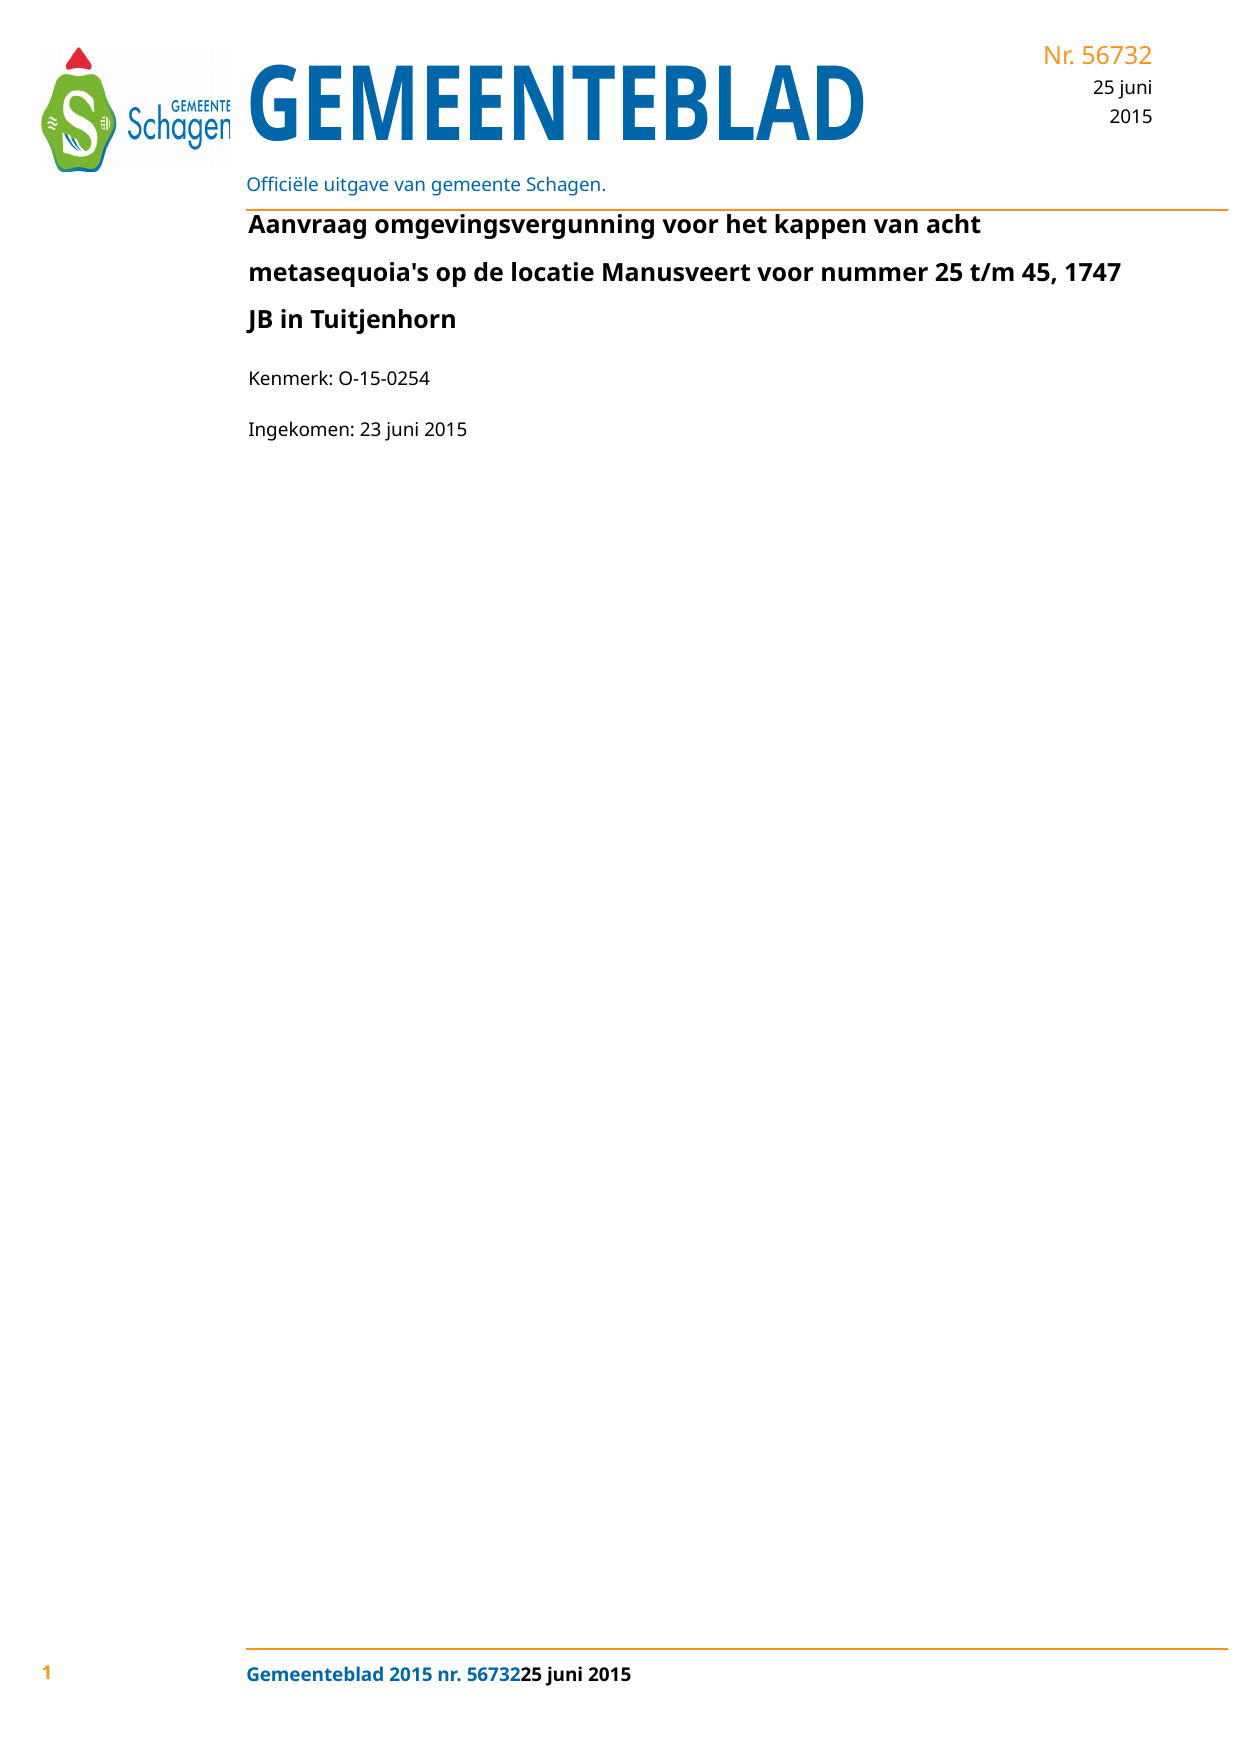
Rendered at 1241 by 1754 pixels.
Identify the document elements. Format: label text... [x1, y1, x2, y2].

picture [41, 47, 231, 172]
text Kenmerk: O-15-0254 [248, 366, 1152, 391]
text Ingekomen: 23 juni 2015 [248, 416, 1152, 442]
text Aanvraag omgevingsvergunning voor het kappen van acht metasequoia's op de locatie Manusveert voor nummer 25 t/m 45, 1747 JB in Tuitjenhorn [248, 211, 1152, 336]
